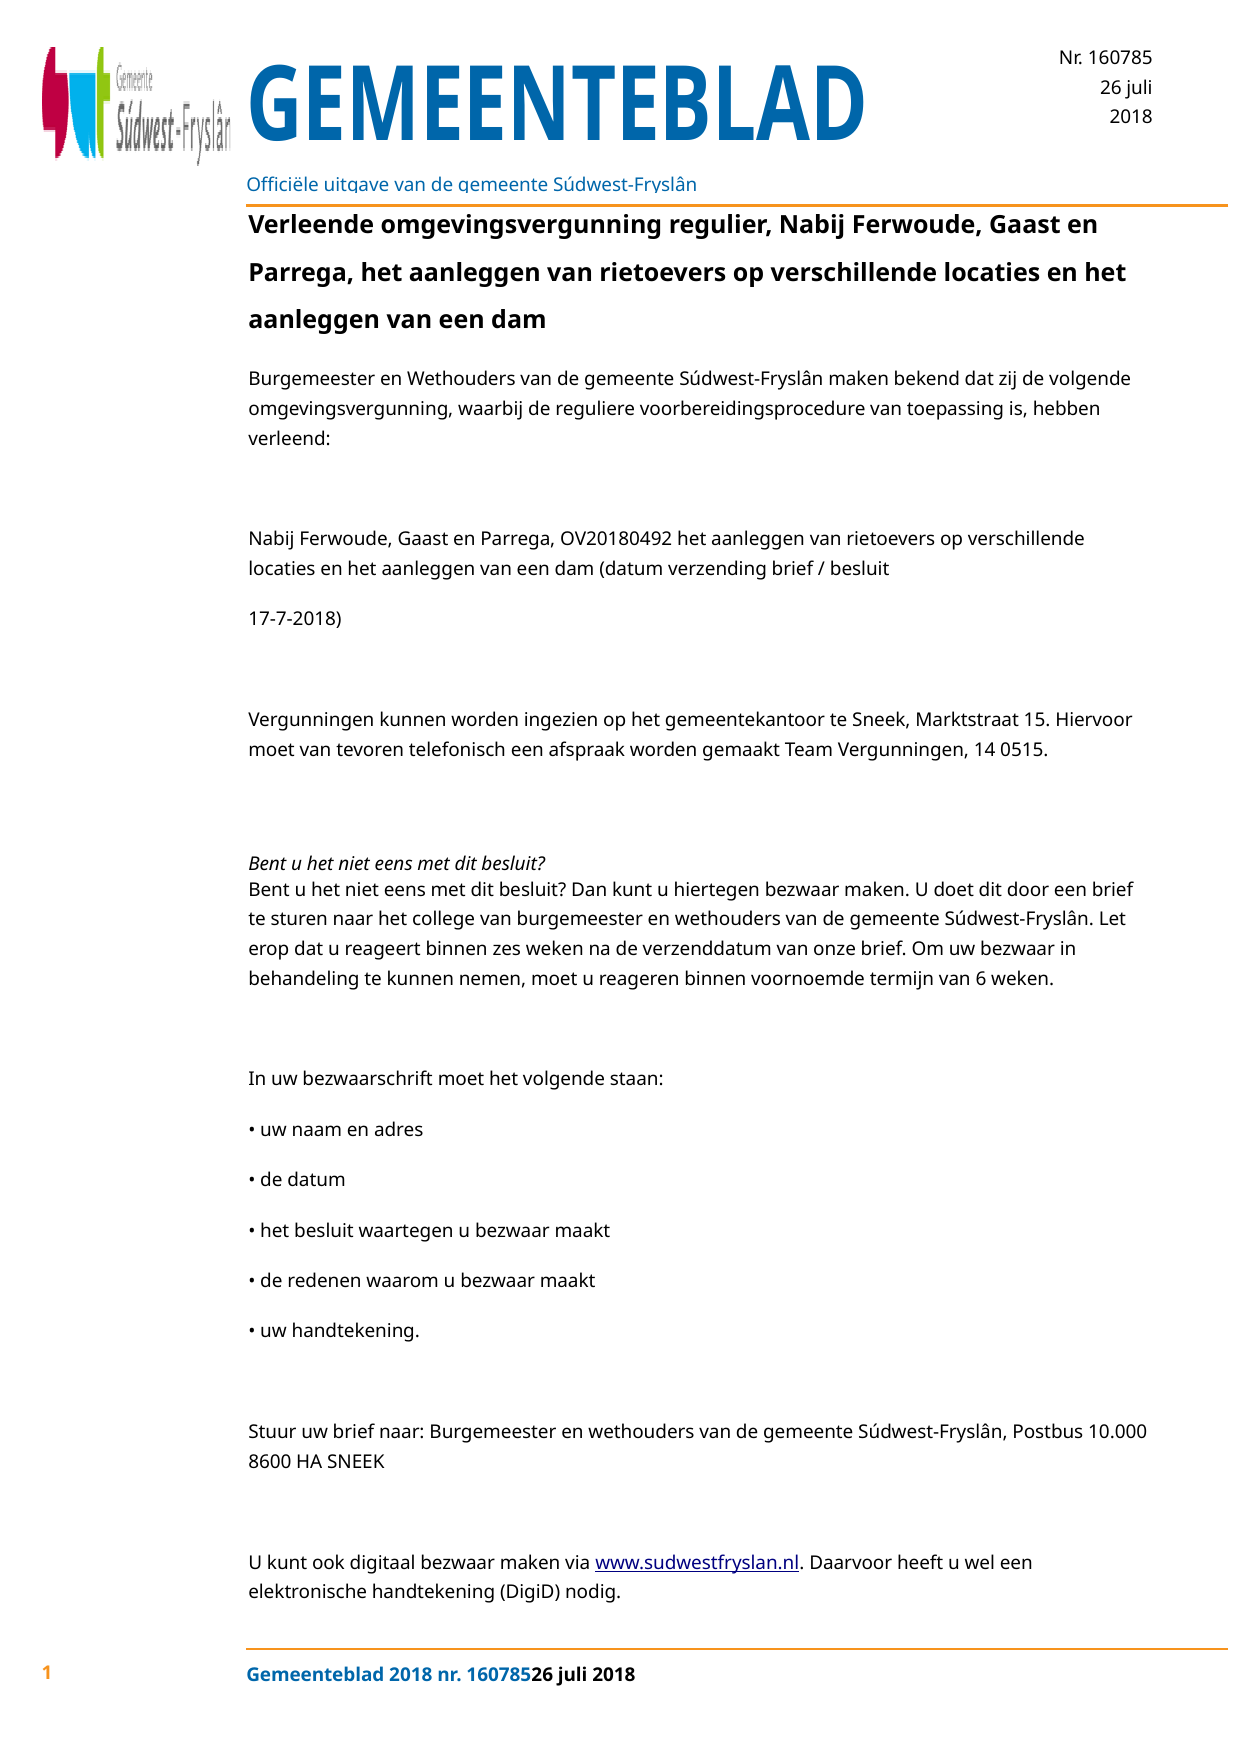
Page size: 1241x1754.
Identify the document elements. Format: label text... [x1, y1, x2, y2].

text Burgemeester en Wethouders van de gemeente Súdwest-Fryslân maken bekend dat zij de volgende omgevingsvergunning, waarbij de reguliere voorbereidingsprocedure van toepassing is, hebben verleend: [248, 366, 1152, 450]
text • de datum [248, 1166, 1152, 1192]
text • de redenen waarom u bezwaar maakt [248, 1267, 1152, 1293]
text Bent u het niet eens met dit besluit? Dan kunt u hiertegen bezwaar maken. U doet dit door een brief te sturen naar het college van burgemeester en wethouders van de gemeente Súdwest-Fryslân. Let erop dat u reageert binnen zes weken na de verzenddatum van onze brief. Om uw bezwaar in behandeling te kunnen nemen, moet u reageren binnen voornoemde termijn van 6 weken. [248, 876, 1152, 991]
text U kunt ook digitaal bezwaar maken via www.sudwestfryslan.nl. Daarvoor heeft u wel een elektronische handtekening (DigiD) nodig. [248, 1549, 1152, 1604]
text Verleende omgevingsvergunning regulier, Nabij Ferwoude, Gaast en Parrega, het aanleggen van rietoevers op verschillende locaties en het aanleggen van een dam [248, 207, 1152, 336]
text • uw handtekening. [248, 1318, 1152, 1343]
text 17-7-2018) [248, 606, 1152, 631]
text • uw naam en adres [248, 1116, 1152, 1142]
picture [41, 47, 231, 172]
text Vergunningen kunnen worden ingezien op het gemeentekantoor te Sneek, Marktstraat 15. Hiervoor moet van tevoren telefonisch een afspraak worden gemaakt Team Vergunningen, 14 0515. [248, 706, 1152, 762]
text Stuur uw brief naar: Burgemeester en wethouders van de gemeente Súdwest-Fryslân, Postbus 10.000 8600 HA SNEEK [248, 1418, 1152, 1474]
text Bent u het niet eens met dit besluit? [248, 850, 1152, 876]
text • het besluit waartegen u bezwaar maakt [248, 1217, 1152, 1243]
text Nabij Ferwoude, Gaast en Parrega, OV20180492 het aanleggen van rietoevers op verschillende locaties en het aanleggen van een dam (datum verzending brief / besluit [248, 526, 1152, 581]
text In uw bezwaarschrift moet het volgende staan: [248, 1066, 1152, 1091]
